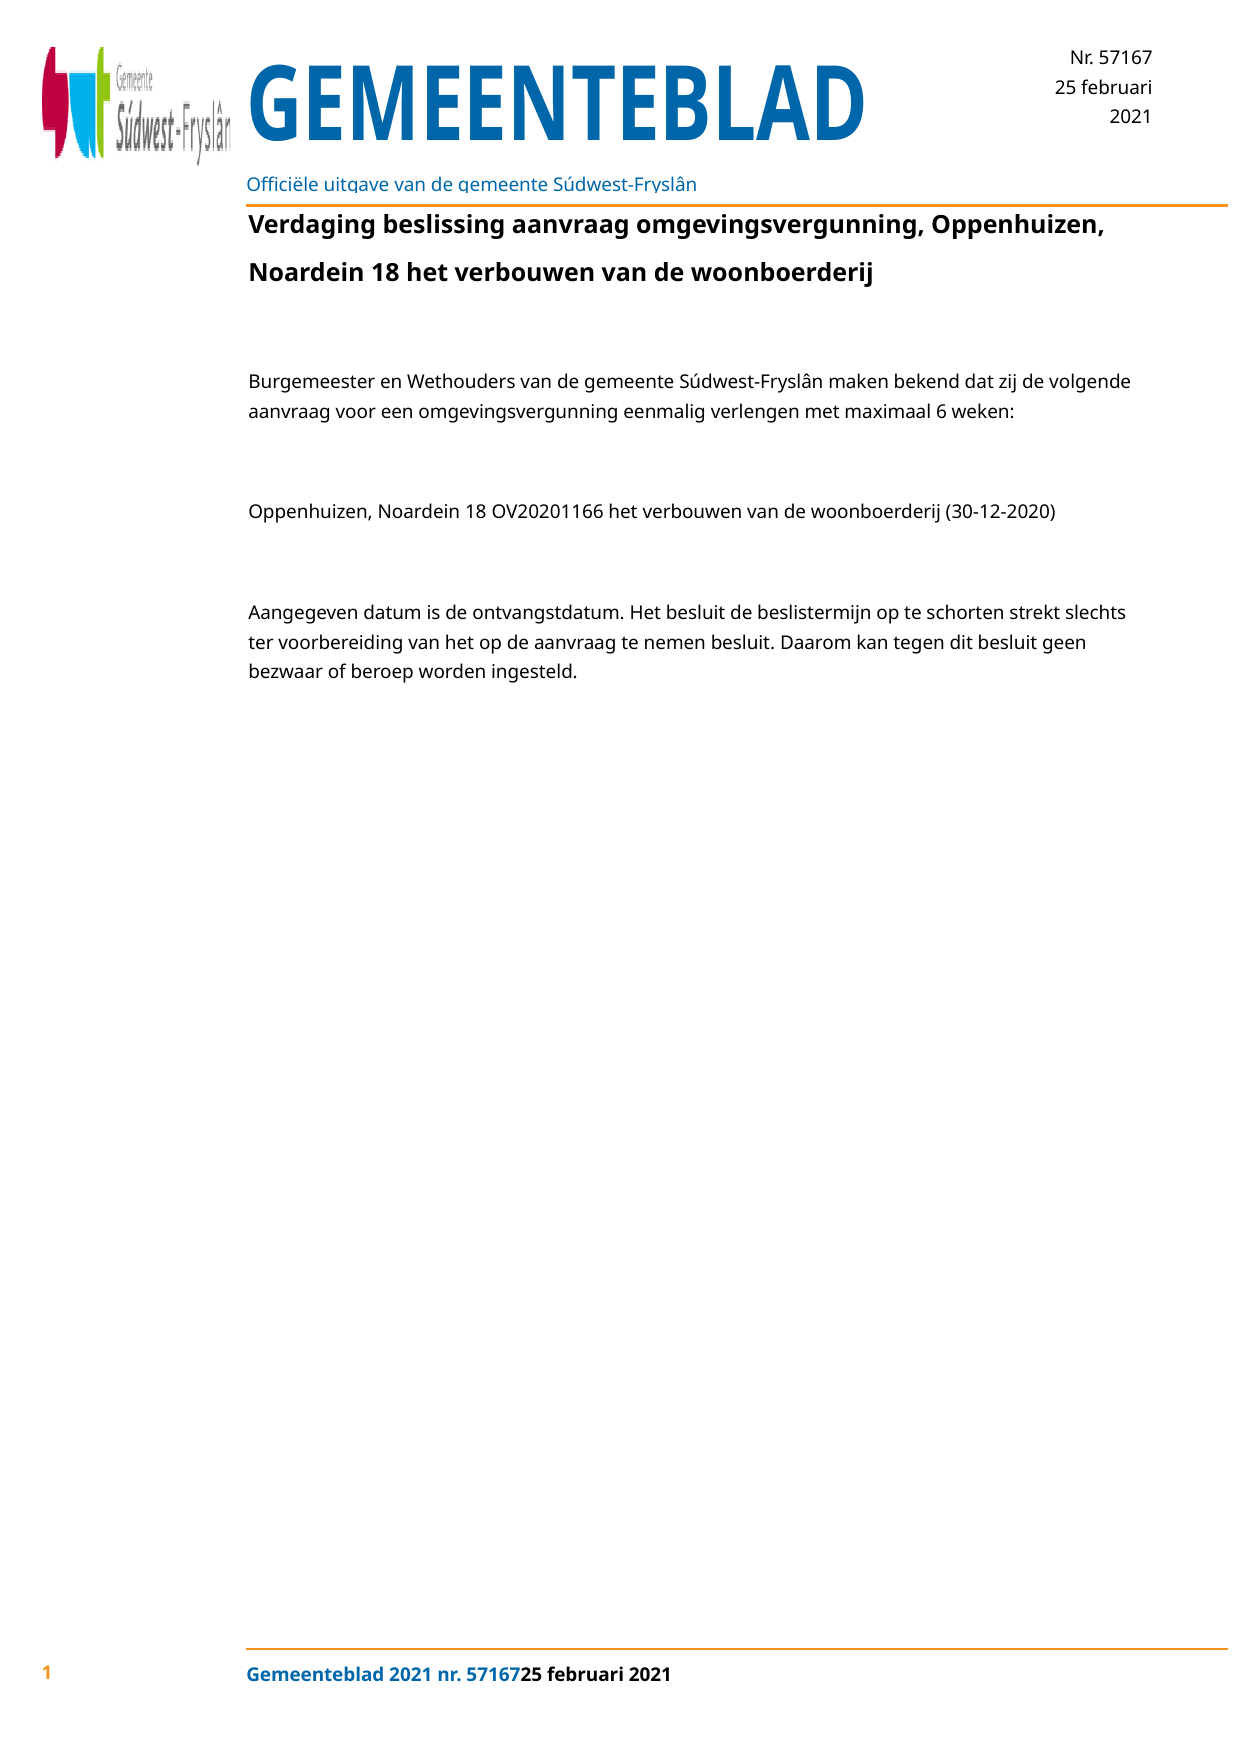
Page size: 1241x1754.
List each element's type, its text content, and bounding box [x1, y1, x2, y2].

text Oppenhuizen, Noardein 18 OV20201166 het verbouwen van de woonboerderij (30-12-2020) [248, 499, 1152, 524]
text Burgemeester en Wethouders van de gemeente Súdwest-Fryslân maken bekend dat zij de volgende aanvraag voor een omgevingsvergunning eenmalig verlengen met maximaal 6 weken: [248, 368, 1152, 424]
text Aangegeven datum is de ontvangstdatum. Het besluit de beslistermijn op te schorten strekt slechts ter voorbereiding van het op de aanvraag te nemen besluit. Daarom kan tegen dit besluit geen bezwaar of beroep worden ingesteld. [248, 599, 1152, 684]
text Verdaging beslissing aanvraag omgevingsvergunning, Oppenhuizen, Noardein 18 het verbouwen van de woonboerderij [248, 207, 1152, 288]
picture [41, 47, 231, 172]
